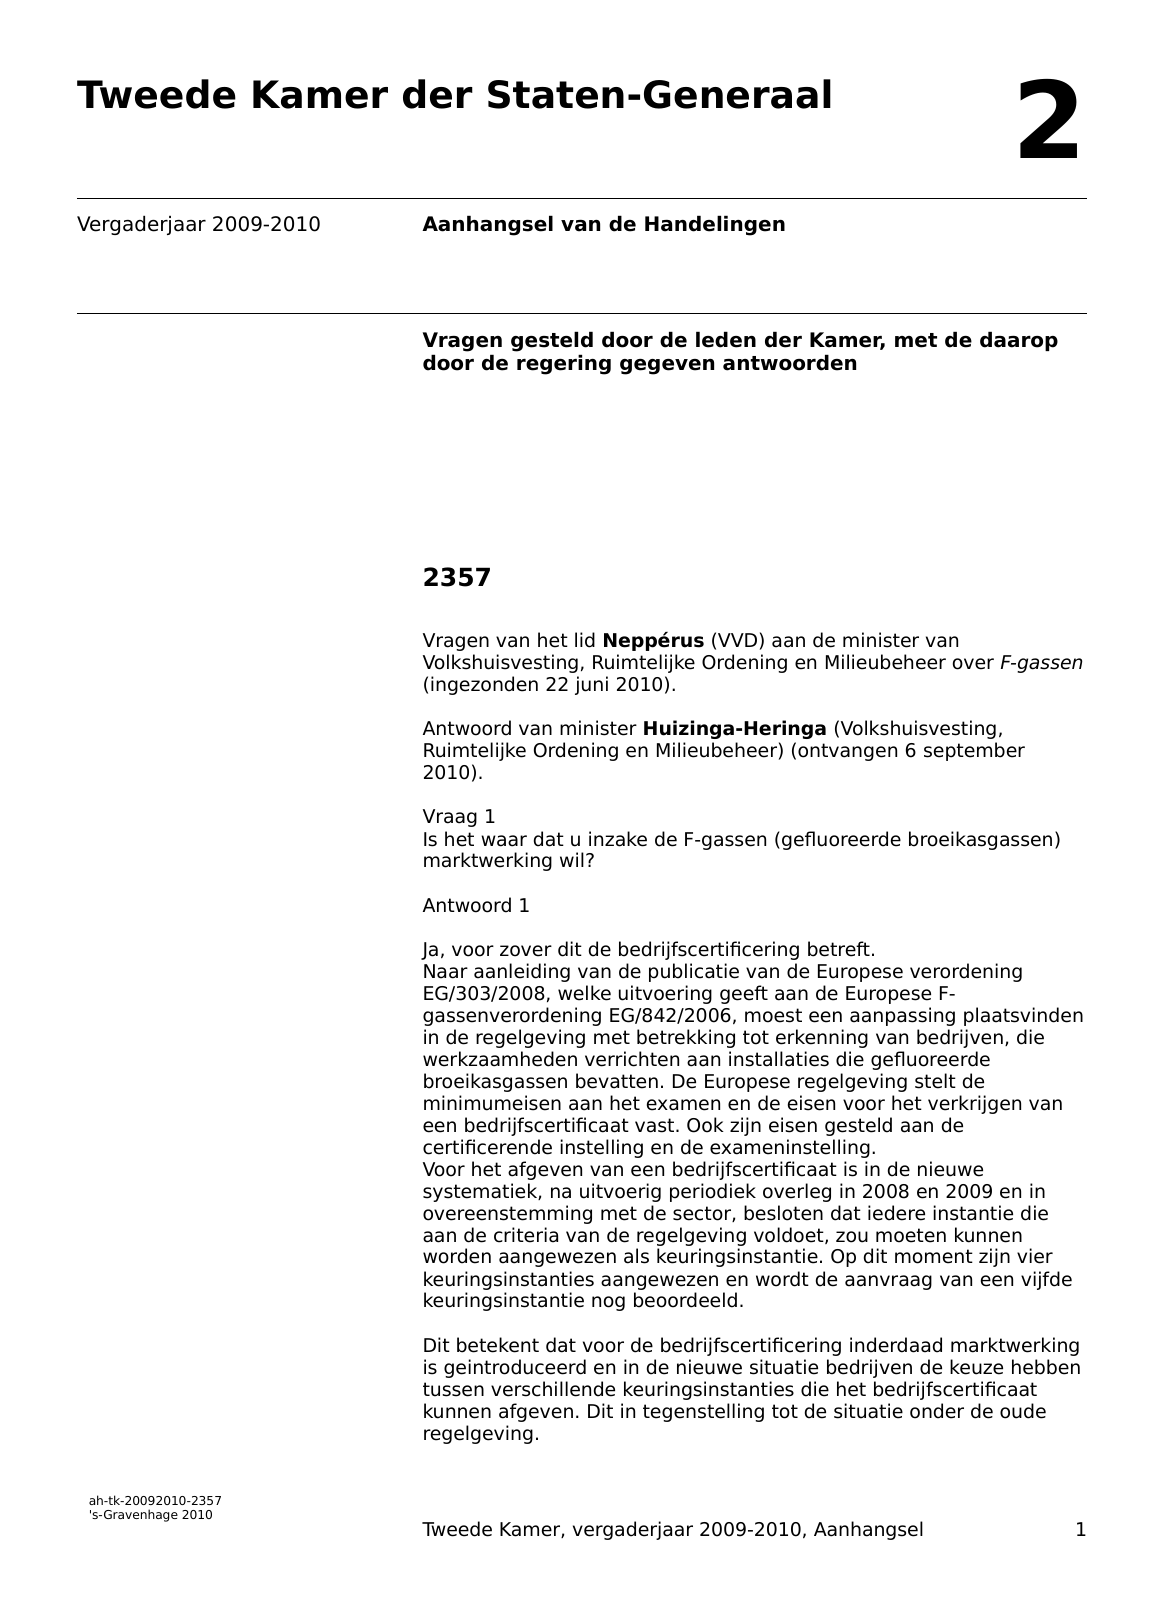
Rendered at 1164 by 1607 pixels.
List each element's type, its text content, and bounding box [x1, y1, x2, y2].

text Ja, voor zover dit de bedrijfscertificering betreft. [422, 939, 1087, 961]
text Naar aanleiding van de publicatie van de Europese verordening EG/303/2008, welke uitvoering geeft aan de Europese F-gassenverordening EG/842/2006, moest een aanpassing plaatsvinden in de regelgeving met betrekking tot erkenning van bedrijven, die werkzaamheden verrichten aan installaties die gefluoreerde broeikasgassen bevatten. De Europese regelgeving stelt de minimumeisen aan het examen en de eisen voor het verkrijgen van een bedrijfscertificaat vast. Ook zijn eisen gesteld aan de certificerende instelling en de exameninstelling. [422, 961, 1087, 1158]
text 2357 [422, 563, 1087, 592]
text ah-tk-20092010-2357 [88, 1494, 323, 1508]
text Voor het afgeven van een bedrijfscertificaat is in de nieuwe systematiek, na uitvoerig periodiek overleg in 2008 en 2009 en in overeenstemming met de sector, besloten dat iedere instantie die aan de criteria van de regelgeving voldoet, zou moeten kunnen worden aangewezen als keuringsinstantie. Op dit moment zijn vier keuringsinstanties aangewezen en wordt de aanvraag van een vijfde keuringsinstantie nog beoordeeld. [422, 1158, 1087, 1312]
table_header 2 [886, 59, 1087, 198]
text Is het waar dat u inzake de F-gassen (gefluoreerde broeikasgassen) marktwerking wil? [422, 828, 1087, 872]
table_header Tweede Kamer der Staten-Generaal [77, 59, 886, 198]
text Antwoord 1 [422, 894, 1087, 917]
table_cell Vergaderjaar 2009-2010 [77, 199, 422, 313]
text Dit betekent dat voor de bedrijfscertificering inderdaad marktwerking is geintroduceerd en in de nieuwe situatie bedrijven de keuze hebben tussen verschillende keuringsinstanties die het bedrijfscertificaat kunnen afgeven. Dit in tegenstelling tot de situatie onder de oude regelgeving. [422, 1334, 1087, 1444]
table_cell Vragen gesteld door de leden der Kamer, met de daarop door de regering gegeven antwoorden [422, 314, 1087, 375]
text 's-Gravenhage 2010 [88, 1508, 323, 1522]
table_cell Aanhangsel van de Handelingen [422, 199, 1087, 313]
text Antwoord van minister Huizinga-Heringa (Volkshuisvesting, Ruimtelijke Ordening en Milieubeheer) (ontvangen 6 september 2010). [422, 718, 1087, 784]
text Vraag 1 [422, 806, 1087, 828]
table_cell [77, 314, 422, 375]
text Vragen van het lid Neppérus (VVD) aan de minister van Volkshuisvesting, Ruimtelijke Ordening en Milieubeheer over F-gassen (ingezonden 22 juni 2010). [422, 630, 1087, 696]
